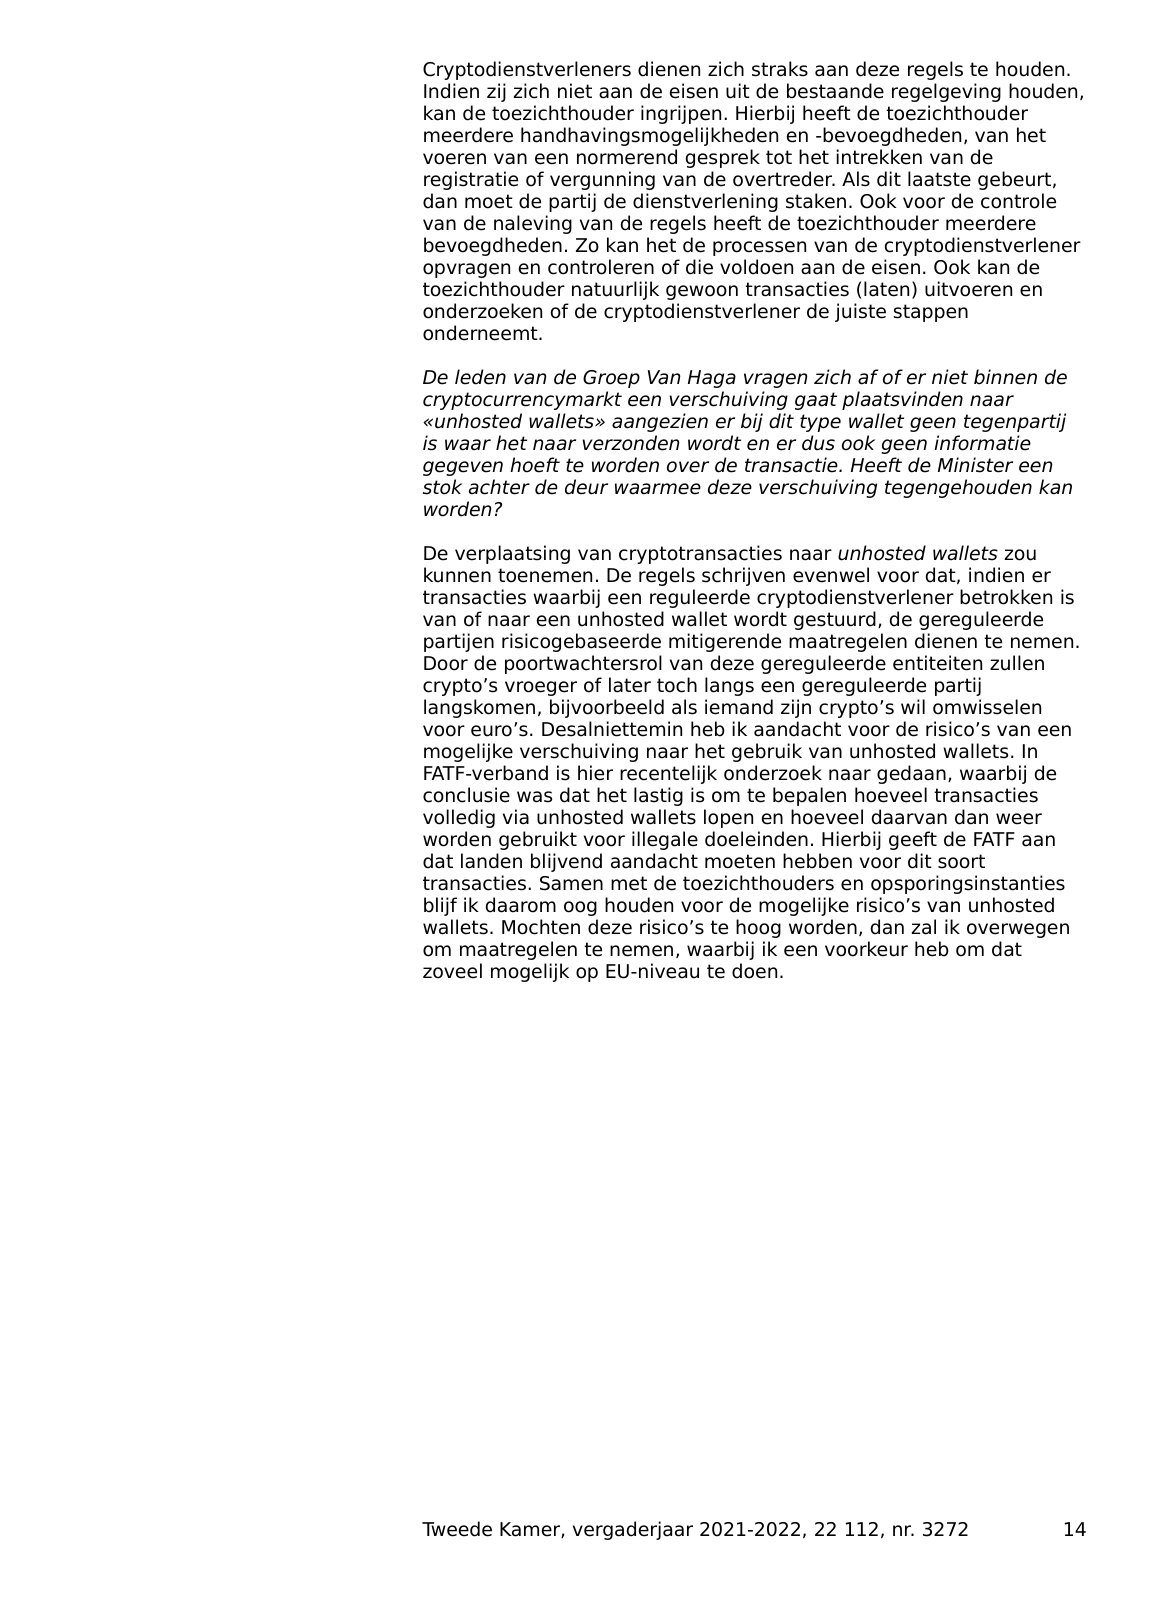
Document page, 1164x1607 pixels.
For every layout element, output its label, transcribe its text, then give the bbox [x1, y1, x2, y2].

text De verplaatsing van cryptotransacties naar unhosted wallets zou kunnen toenemen. De regels schrijven evenwel voor dat, indien er transacties waarbij een reguleerde cryptodienstverlener betrokken is van of naar een unhosted wallet wordt gestuurd, de gereguleerde partijen risicogebaseerde mitigerende maatregelen dienen te nemen. Door de poortwachtersrol van deze gereguleerde entiteiten zullen crypto’s vroeger of later toch langs een gereguleerde partij langskomen, bijvoorbeeld als iemand zijn crypto’s wil omwisselen voor euro’s. Desalniettemin heb ik aandacht voor de risico’s van een mogelijke verschuiving naar het gebruik van unhosted wallets. In FATF-verband is hier recentelijk onderzoek naar gedaan, waarbij de conclusie was dat het lastig is om te bepalen hoeveel transacties volledig via unhosted wallets lopen en hoeveel daarvan dan weer worden gebruikt voor illegale doeleinden. Hierbij geeft de FATF aan dat landen blijvend aandacht moeten hebben voor dit soort transacties. Samen met de toezichthouders en opsporingsinstanties blijf ik daarom oog houden voor de mogelijke risico’s van unhosted wallets. Mochten deze risico’s te hoog worden, dan zal ik overwegen om maatregelen te nemen, waarbij ik een voorkeur heb om dat zoveel mogelijk op EU-niveau te doen. [422, 543, 1087, 983]
text De leden van de Groep Van Haga vragen zich af of er niet binnen de cryptocurrencymarkt een verschuiving gaat plaatsvinden naar «unhosted wallets» aangezien er bij dit type wallet geen tegenpartij is waar het naar verzonden wordt en er dus ook geen informatie gegeven hoeft te worden over de transactie. Heeft de Minister een stok achter de deur waarmee deze verschuiving tegengehouden kan worden? [422, 367, 1087, 521]
text Cryptodienstverleners dienen zich straks aan deze regels te houden. Indien zij zich niet aan de eisen uit de bestaande regelgeving houden, kan de toezichthouder ingrijpen. Hierbij heeft de toezichthouder meerdere handhavingsmogelijkheden en -bevoegdheden, van het voeren van een normerend gesprek tot het intrekken van de registratie of vergunning van de overtreder. Als dit laatste gebeurt, dan moet de partij de dienstverlening staken. Ook voor de controle van de naleving van de regels heeft de toezichthouder meerdere bevoegdheden. Zo kan het de processen van de cryptodienstverlener opvragen en controleren of die voldoen aan de eisen. Ook kan de toezichthouder natuurlijk gewoon transacties (laten) uitvoeren en onderzoeken of de cryptodienstverlener de juiste stappen onderneemt. [422, 59, 1087, 345]
